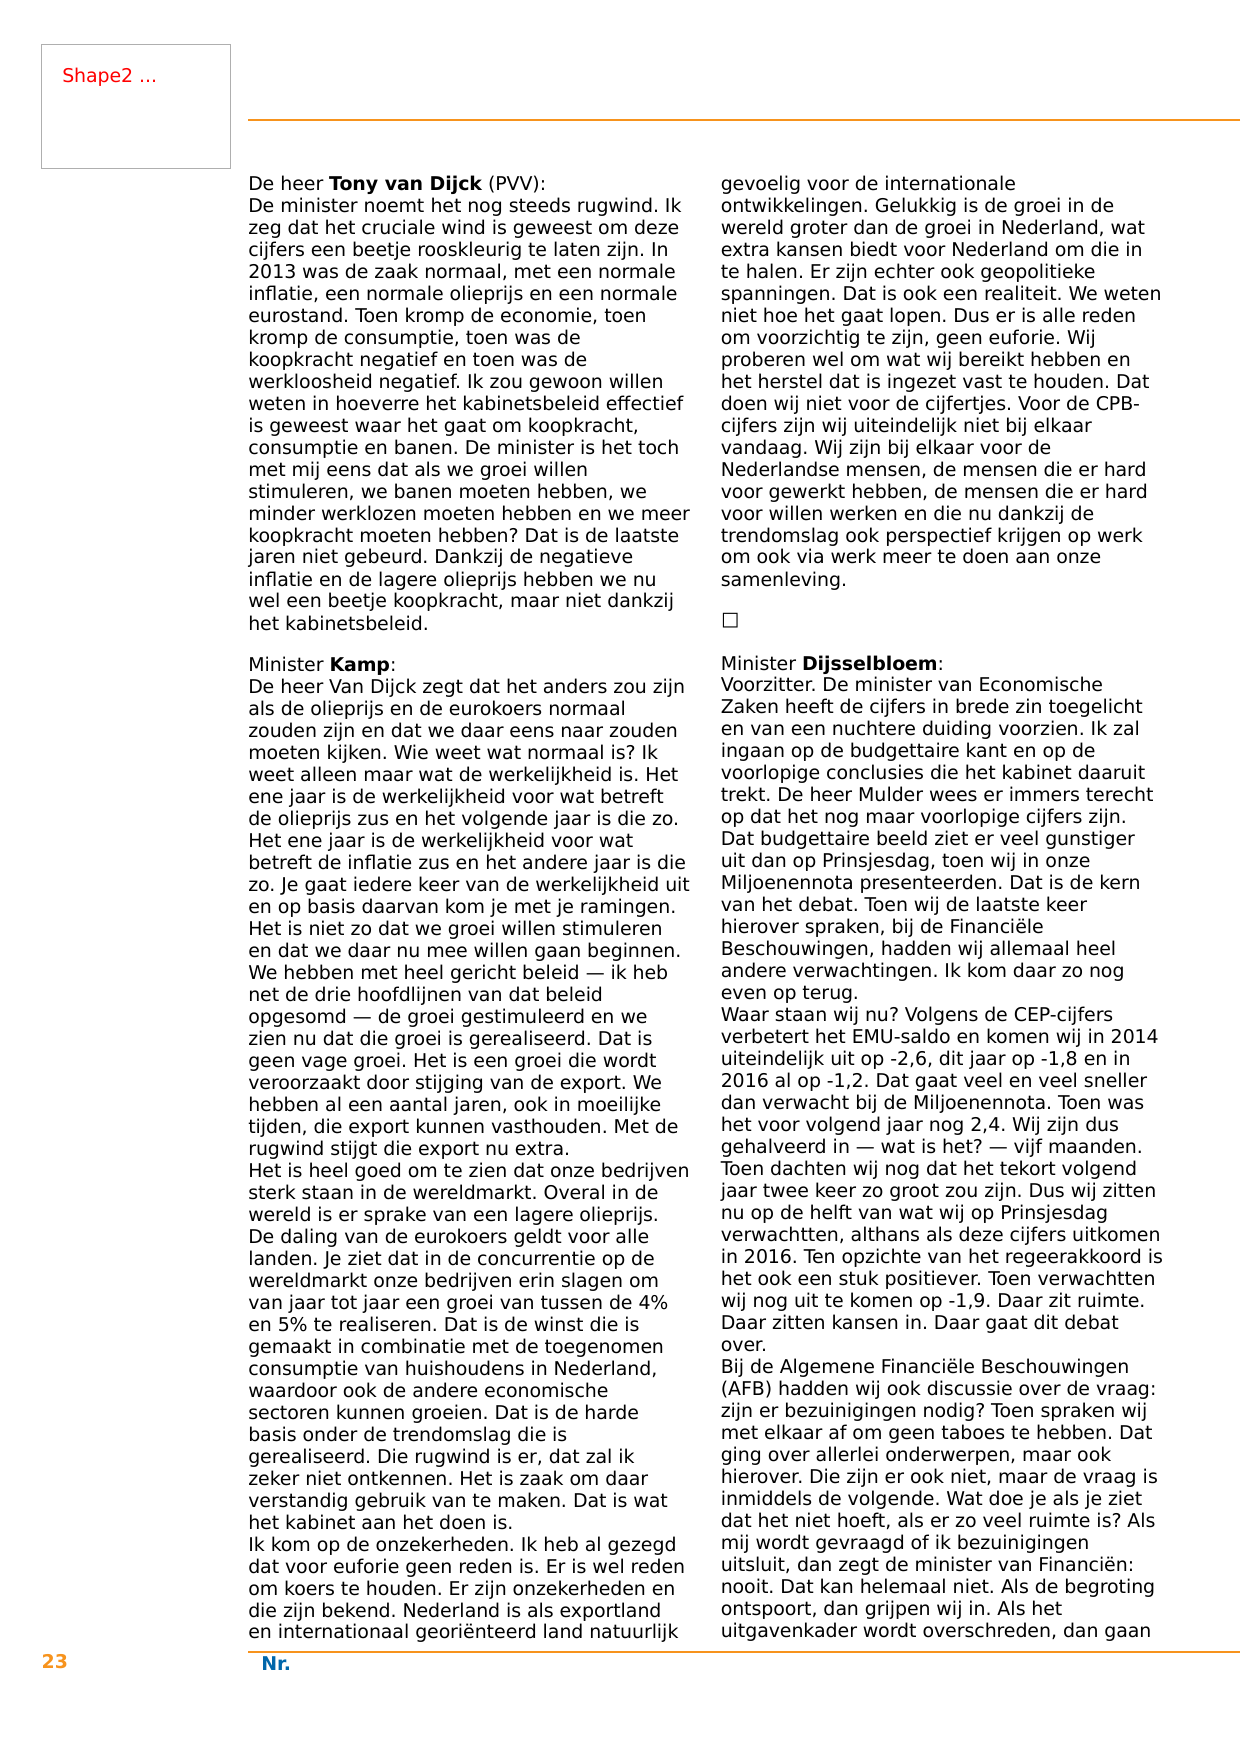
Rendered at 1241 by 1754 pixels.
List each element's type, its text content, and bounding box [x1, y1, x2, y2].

text Ik kom op de onzekerheden. Ik heb al gezegd dat voor euforie geen reden is. Er is wel reden om koers te houden. Er zijn onzekerheden en die zijn bekend. Nederland is als exportland en internationaal georiënteerd land natuurlijk [248, 1533, 691, 1643]
text gevoelig voor de internationale ontwikkelingen. Gelukkig is de groei in de wereld groter dan de groei in Nederland, wat extra kansen biedt voor Nederland om die in te halen. Er zijn echter ook geopolitieke spanningen. Dat is ook een realiteit. We weten niet hoe het gaat lopen. Dus er is alle reden om voorzichtig te zijn, geen euforie. Wij proberen wel om wat wij bereikt hebben en het herstel dat is ingezet vast te houden. Dat doen wij niet voor de cijfertjes. Voor de CPB-cijfers zijn wij uiteindelijk niet bij elkaar vandaag. Wij zijn bij elkaar voor de Nederlandse mensen, de mensen die er hard voor gewerkt hebben, de mensen die er hard voor willen werken en die nu dankzij de trendomslag ook perspectief krijgen op werk om ook via werk meer te doen aan onze samenleving. [721, 173, 1163, 590]
text Minister Dijsselbloem: [721, 652, 1163, 674]
text ⬜ [721, 610, 1163, 632]
text De minister noemt het nog steeds rugwind. Ik zeg dat het cruciale wind is geweest om deze cijfers een beetje rooskleurig te laten zijn. In 2013 was de zaak normaal, met een normale inflatie, een normale olieprijs en een normale eurostand. Toen kromp de economie, toen kromp de consumptie, toen was de koopkracht negatief en toen was de werkloosheid negatief. Ik zou gewoon willen weten in hoeverre het kabinetsbeleid effectief is geweest waar het gaat om koopkracht, consumptie en banen. De minister is het toch met mij eens dat als we groei willen stimuleren, we banen moeten hebben, we minder werklozen moeten hebben en we meer koopkracht moeten hebben? Dat is de laatste jaren niet gebeurd. Dankzij de negatieve inflatie en de lagere olieprijs hebben we nu wel een beetje koopkracht, maar niet dankzij het kabinetsbeleid. [248, 195, 691, 634]
text De heer Tony van Dijck (PVV): [248, 173, 691, 195]
text Voorzitter. De minister van Economische Zaken heeft de cijfers in brede zin toegelicht en van een nuchtere duiding voorzien. Ik zal ingaan op de budgettaire kant en op de voorlopige conclusies die het kabinet daaruit trekt. De heer Mulder wees er immers terecht op dat het nog maar voorlopige cijfers zijn. Dat budgettaire beeld ziet er veel gunstiger uit dan op Prinsjesdag, toen wij in onze Miljoenennota presenteerden. Dat is de kern van het debat. Toen wij de laatste keer hierover spraken, bij de Financiële Beschouwingen, hadden wij allemaal heel andere verwachtingen. Ik kom daar zo nog even op terug. [721, 674, 1163, 1004]
text De heer Van Dijck zegt dat het anders zou zijn als de olieprijs en de eurokoers normaal zouden zijn en dat we daar eens naar zouden moeten kijken. Wie weet wat normaal is? Ik weet alleen maar wat de werkelijkheid is. Het ene jaar is de werkelijkheid voor wat betreft de olieprijs zus en het volgende jaar is die zo. Het ene jaar is de werkelijkheid voor wat betreft de inflatie zus en het andere jaar is die zo. Je gaat iedere keer van de werkelijkheid uit en op basis daarvan kom je met je ramingen. Het is niet zo dat we groei willen stimuleren en dat we daar nu mee willen gaan beginnen. We hebben met heel gericht beleid — ik heb net de drie hoofdlijnen van dat beleid opgesomd — de groei gestimuleerd en we zien nu dat die groei is gerealiseerd. Dat is geen vage groei. Het is een groei die wordt veroorzaakt door stijging van de export. We hebben al een aantal jaren, ook in moeilijke tijden, die export kunnen vasthouden. Met de rugwind stijgt die export nu extra. [248, 676, 691, 1160]
text Bij de Algemene Financiële Beschouwingen (AFB) hadden wij ook discussie over de vraag: zijn er bezuinigingen nodig? Toen spraken wij met elkaar af om geen taboes te hebben. Dat ging over allerlei onderwerpen, maar ook hierover. Die zijn er ook niet, maar de vraag is inmiddels de volgende. Wat doe je als je ziet dat het niet hoeft, als er zo veel ruimte is? Als mij wordt gevraagd of ik bezuinigingen uitsluit, dan zegt de minister van Financiën: nooit. Dat kan helemaal niet. Als de begroting ontspoort, dan grijpen wij in. Als het uitgavenkader wordt overschreden, dan gaan [721, 1356, 1163, 1641]
text Waar staan wij nu? Volgens de CEP-cijfers verbetert het EMU-saldo en komen wij in 2014 uiteindelijk uit op -2,6, dit jaar op -1,8 en in 2016 al op -1,2. Dat gaat veel en veel sneller dan verwacht bij de Miljoenennota. Toen was het voor volgend jaar nog 2,4. Wij zijn dus gehalveerd in — wat is het? — vijf maanden. Toen dachten wij nog dat het tekort volgend jaar twee keer zo groot zou zijn. Dus wij zitten nu op de helft van wat wij op Prinsjesdag verwachtten, althans als deze cijfers uitkomen in 2016. Ten opzichte van het regeerakkoord is het ook een stuk positiever. Toen verwachtten wij nog uit te komen op -1,9. Daar zit ruimte. Daar zitten kansen in. Daar gaat dit debat over. [721, 1004, 1163, 1356]
text Minister Kamp: [248, 654, 691, 676]
text Het is heel goed om te zien dat onze bedrijven sterk staan in de wereldmarkt. Overal in de wereld is er sprake van een lagere olieprijs. De daling van de eurokoers geldt voor alle landen. Je ziet dat in de concurrentie op de wereldmarkt onze bedrijven erin slagen om van jaar tot jaar een groei van tussen de 4% en 5% te realiseren. Dat is de winst die is gemaakt in combinatie met de toegenomen consumptie van huishoudens in Nederland, waardoor ook de andere economische sectoren kunnen groeien. Dat is de harde basis onder de trendomslag die is gerealiseerd. Die rugwind is er, dat zal ik zeker niet ontkennen. Het is zaak om daar verstandig gebruik van te maken. Dat is wat het kabinet aan het doen is. [248, 1160, 691, 1533]
